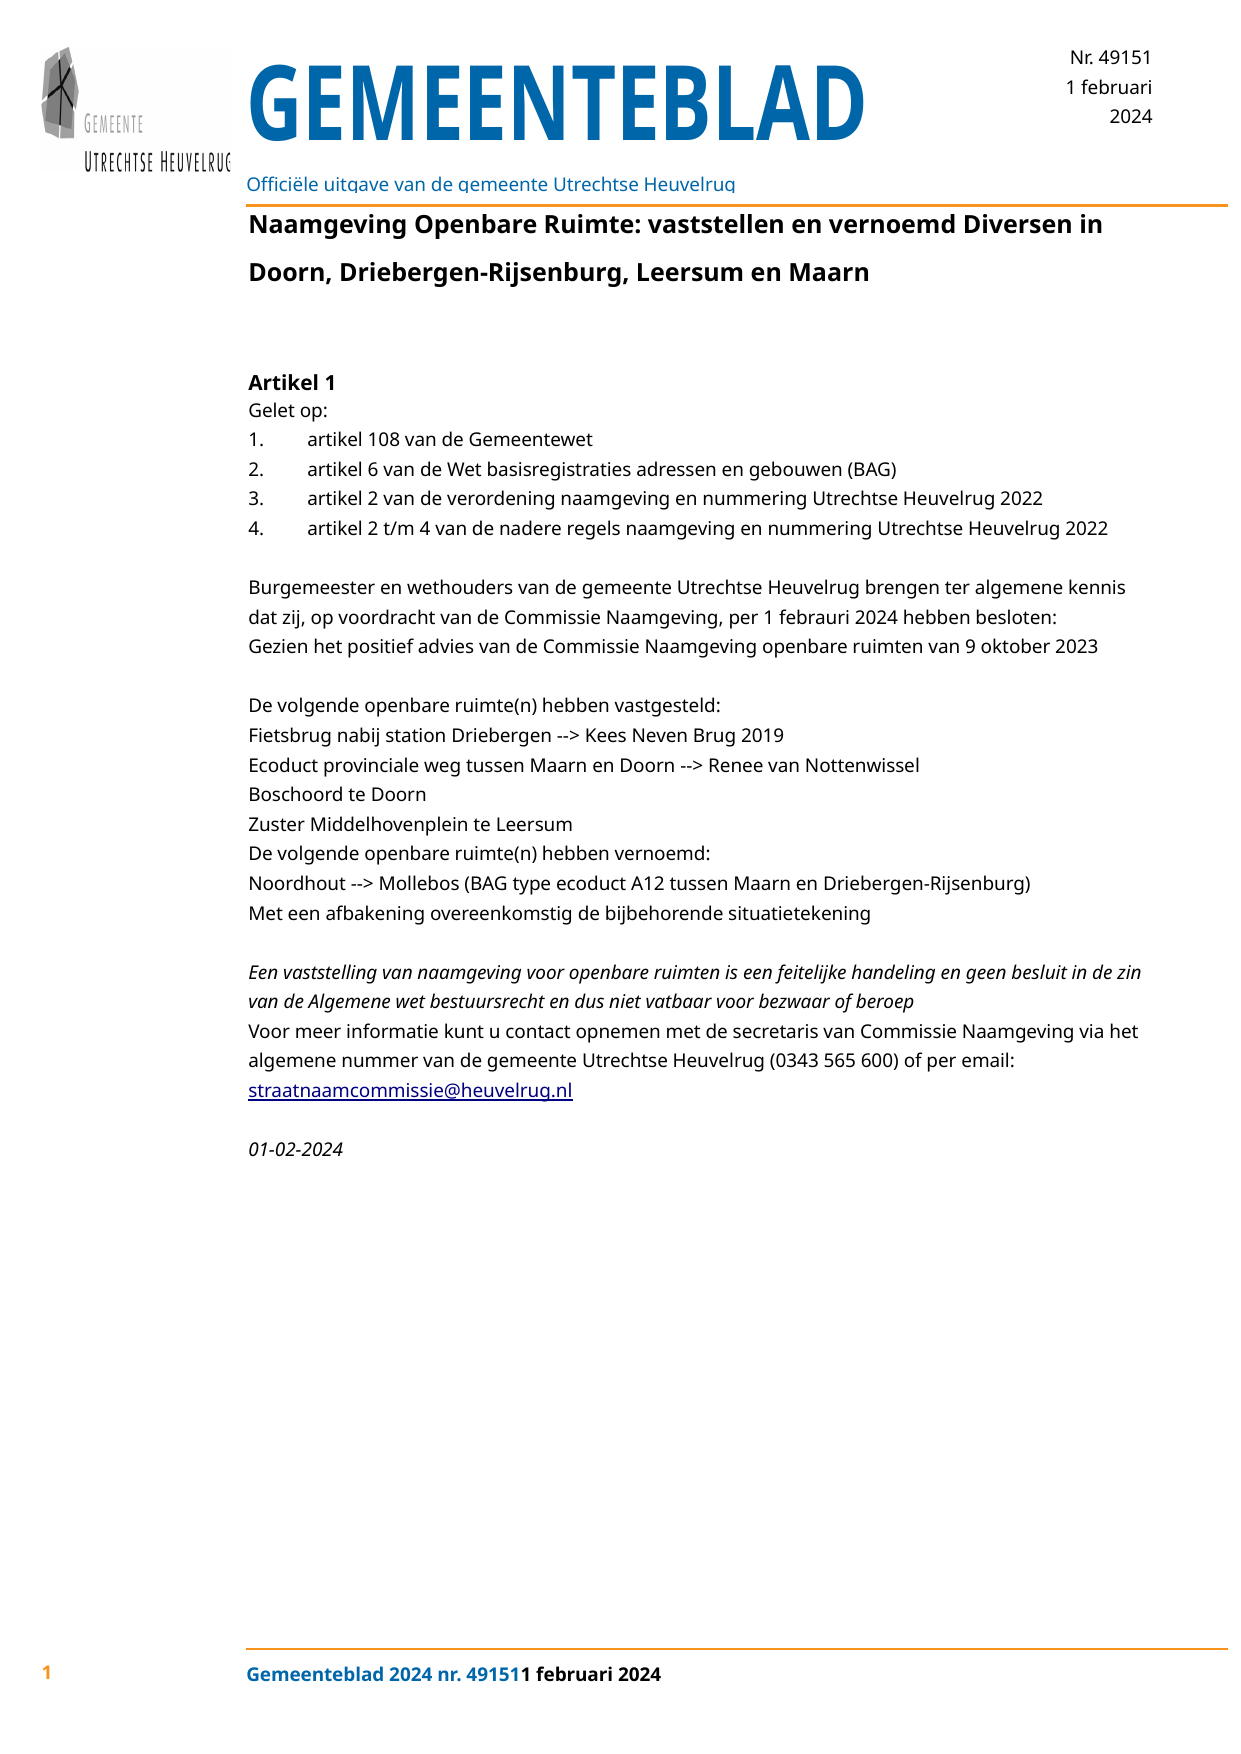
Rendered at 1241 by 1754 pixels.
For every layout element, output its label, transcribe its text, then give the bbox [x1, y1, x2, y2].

picture [41, 47, 231, 172]
text De volgende openbare ruimte(n) hebben vernoemd: [248, 841, 1152, 866]
text De volgende openbare ruimte(n) hebben vastgesteld: [248, 693, 1152, 718]
list artikel 2 t/m 4 van de nadere regels naamgeving en nummering Utrechtse Heuvelrug 2022 [248, 515, 1152, 541]
list artikel 6 van de Wet basisregistraties adressen en gebouwen (BAG) [248, 456, 1152, 482]
text Gelet op: [248, 397, 1152, 422]
text Fietsbrug nabij station Driebergen --> Kees Neven Brug 2019 [248, 722, 1152, 748]
text Artikel 1 [248, 368, 1152, 397]
text Ecoduct provinciale weg tussen Maarn en Doorn --> Renee van Nottenwissel [248, 752, 1152, 777]
text 01-02-2024 [248, 1136, 1152, 1162]
text Burgemeester en wethouders van de gemeente Utrechtse Heuvelrug brengen ter algemene kennis dat zij, op voordracht van de Commissie Naamgeving, per 1 febrauri 2024 hebben besloten: [248, 574, 1152, 629]
list artikel 108 van de Gemeentewet [248, 426, 1152, 452]
text Noordhout --> Mollebos (BAG type ecoduct A12 tussen Maarn en Driebergen-Rijsenburg) [248, 870, 1152, 896]
text Een vaststelling van naamgeving voor openbare ruimten is een feitelijke handeling en geen besluit in de zin van de Algemene wet bestuursrecht en dus niet vatbaar voor bezwaar of beroep [248, 959, 1152, 1014]
text Boschoord te Doorn [248, 781, 1152, 807]
text Voor meer informatie kunt u contact opnemen met de secretaris van Commissie Naamgeving via het algemene nummer van de gemeente Utrechtse Heuvelrug (0343 565 600) of per email: straatnaamcommissie@heuvelrug.nl [248, 1018, 1152, 1103]
text Naamgeving Openbare Ruimte: vaststellen en vernoemd Diversen in Doorn, Driebergen-Rijsenburg, Leersum en Maarn [248, 207, 1152, 288]
list artikel 2 van de verordening naamgeving en nummering Utrechtse Heuvelrug 2022 [248, 486, 1152, 511]
text Zuster Middelhovenplein te Leersum [248, 811, 1152, 837]
text Gezien het positief advies van de Commissie Naamgeving openbare ruimten van 9 oktober 2023 [248, 633, 1152, 659]
text Met een afbakening overeenkomstig de bijbehorende situatietekening [248, 900, 1152, 925]
